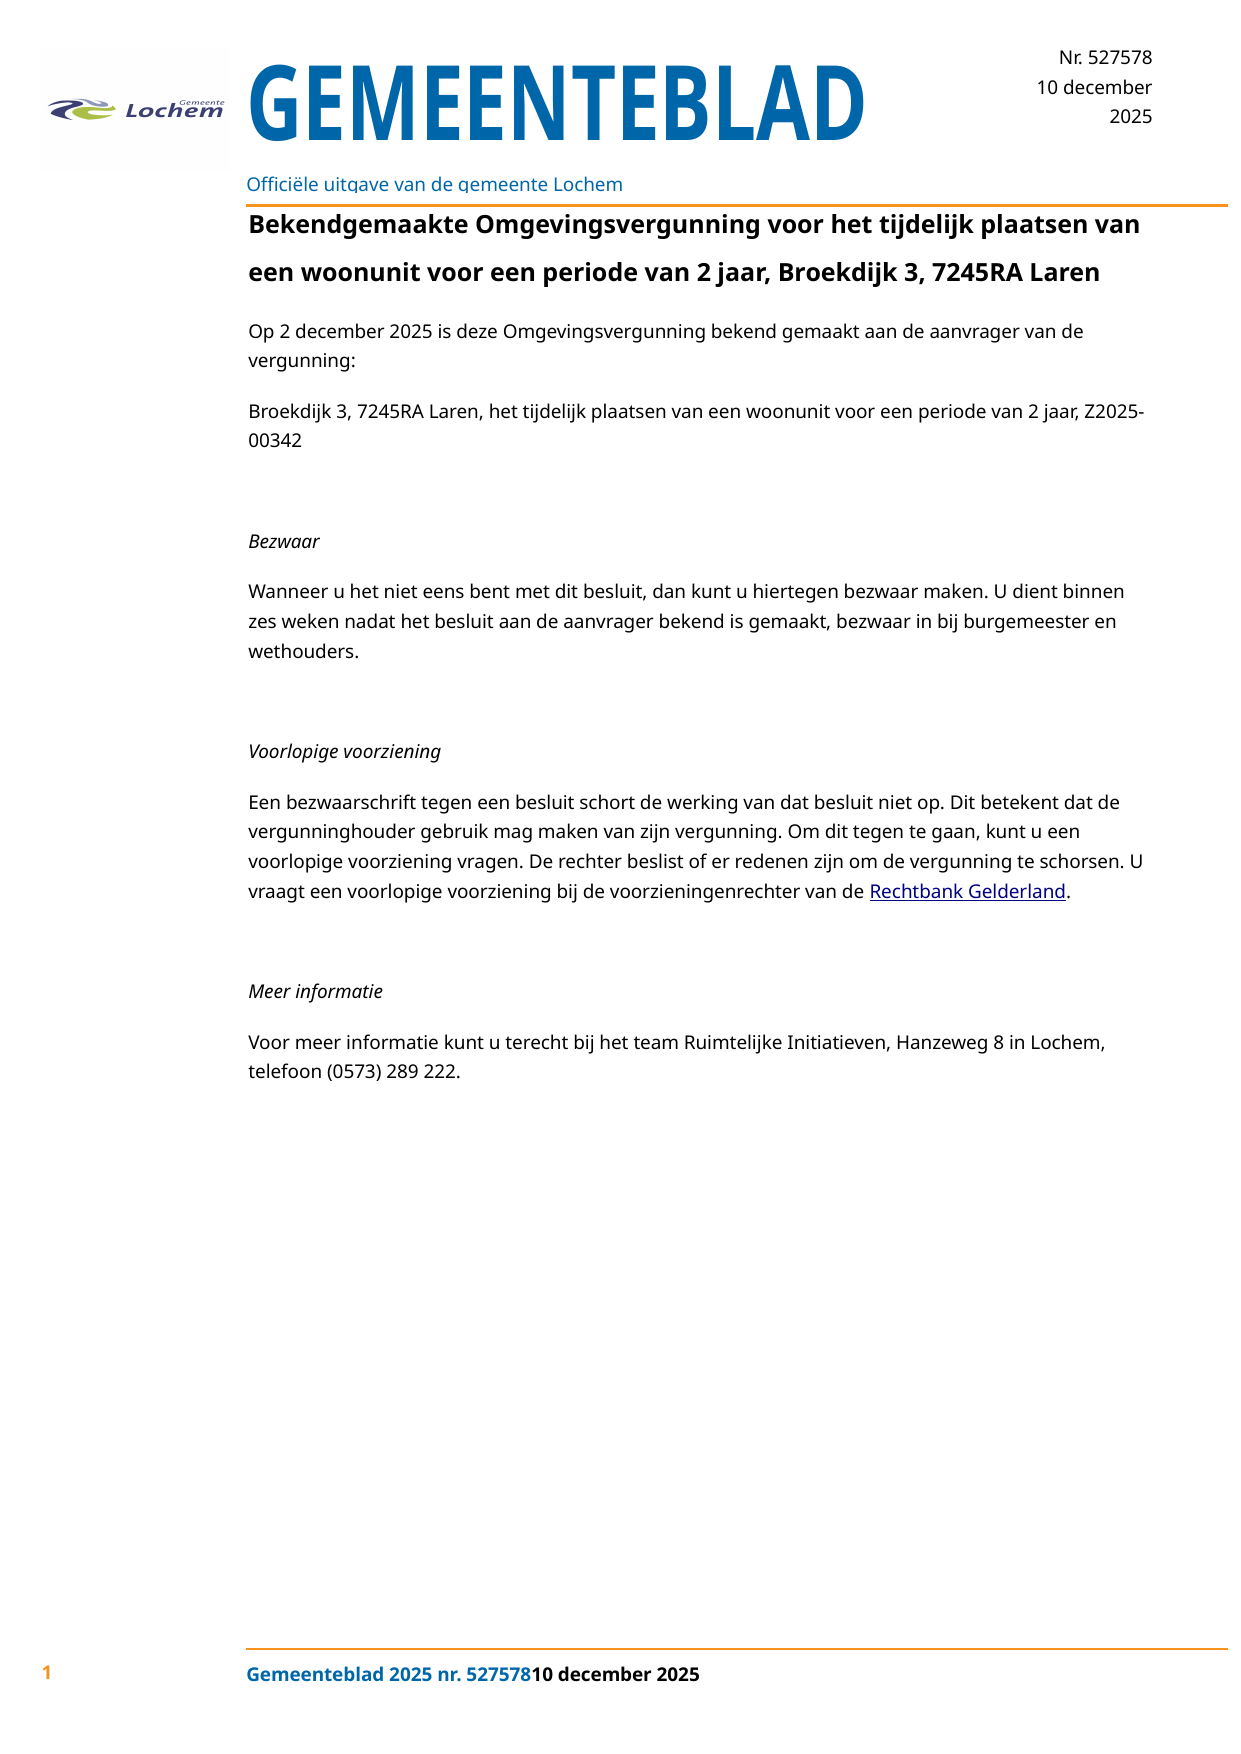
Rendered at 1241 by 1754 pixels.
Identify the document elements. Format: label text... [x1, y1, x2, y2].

text Meer informatie [248, 979, 1152, 1004]
text Broekdijk 3, 7245RA Laren, het tijdelijk plaatsen van een woonunit voor een periode van 2 jaar, Z2025-00342 [248, 398, 1152, 453]
text Op 2 december 2025 is deze Omgevingsvergunning bekend gemaakt aan de aanvrager van de vergunning: [248, 318, 1152, 373]
picture [41, 47, 231, 172]
text Voorlopige voorziening [248, 739, 1152, 764]
text Voor meer informatie kunt u terecht bij het team Ruimtelijke Initiatieven, Hanzeweg 8 in Lochem, telefoon (0573) 289 222. [248, 1029, 1152, 1084]
text Een bezwaarschrift tegen een besluit schort de werking van dat besluit niet op. Dit betekent dat de vergunninghouder gebruik mag maken van zijn vergunning. Om dit tegen te gaan, kunt u een voorlopige voorziening vragen. De rechter beslist of er redenen zijn om de vergunning te schorsen. U vraagt een voorlopige voorziening bij de voorzieningenrechter van de Rechtbank Gelderland. [248, 789, 1152, 904]
text Bekendgemaakte Omgevingsvergunning voor het tijdelijk plaatsen van een woonunit voor een periode van 2 jaar, Broekdijk 3, 7245RA Laren [248, 207, 1152, 288]
text Wanneer u het niet eens bent met dit besluit, dan kunt u hiertegen bezwaar maken. U dient binnen zes weken nadat het besluit aan de aanvrager bekend is gemaakt, bezwaar in bij burgemeester en wethouders. [248, 579, 1152, 664]
text Bezwaar [248, 528, 1152, 554]
